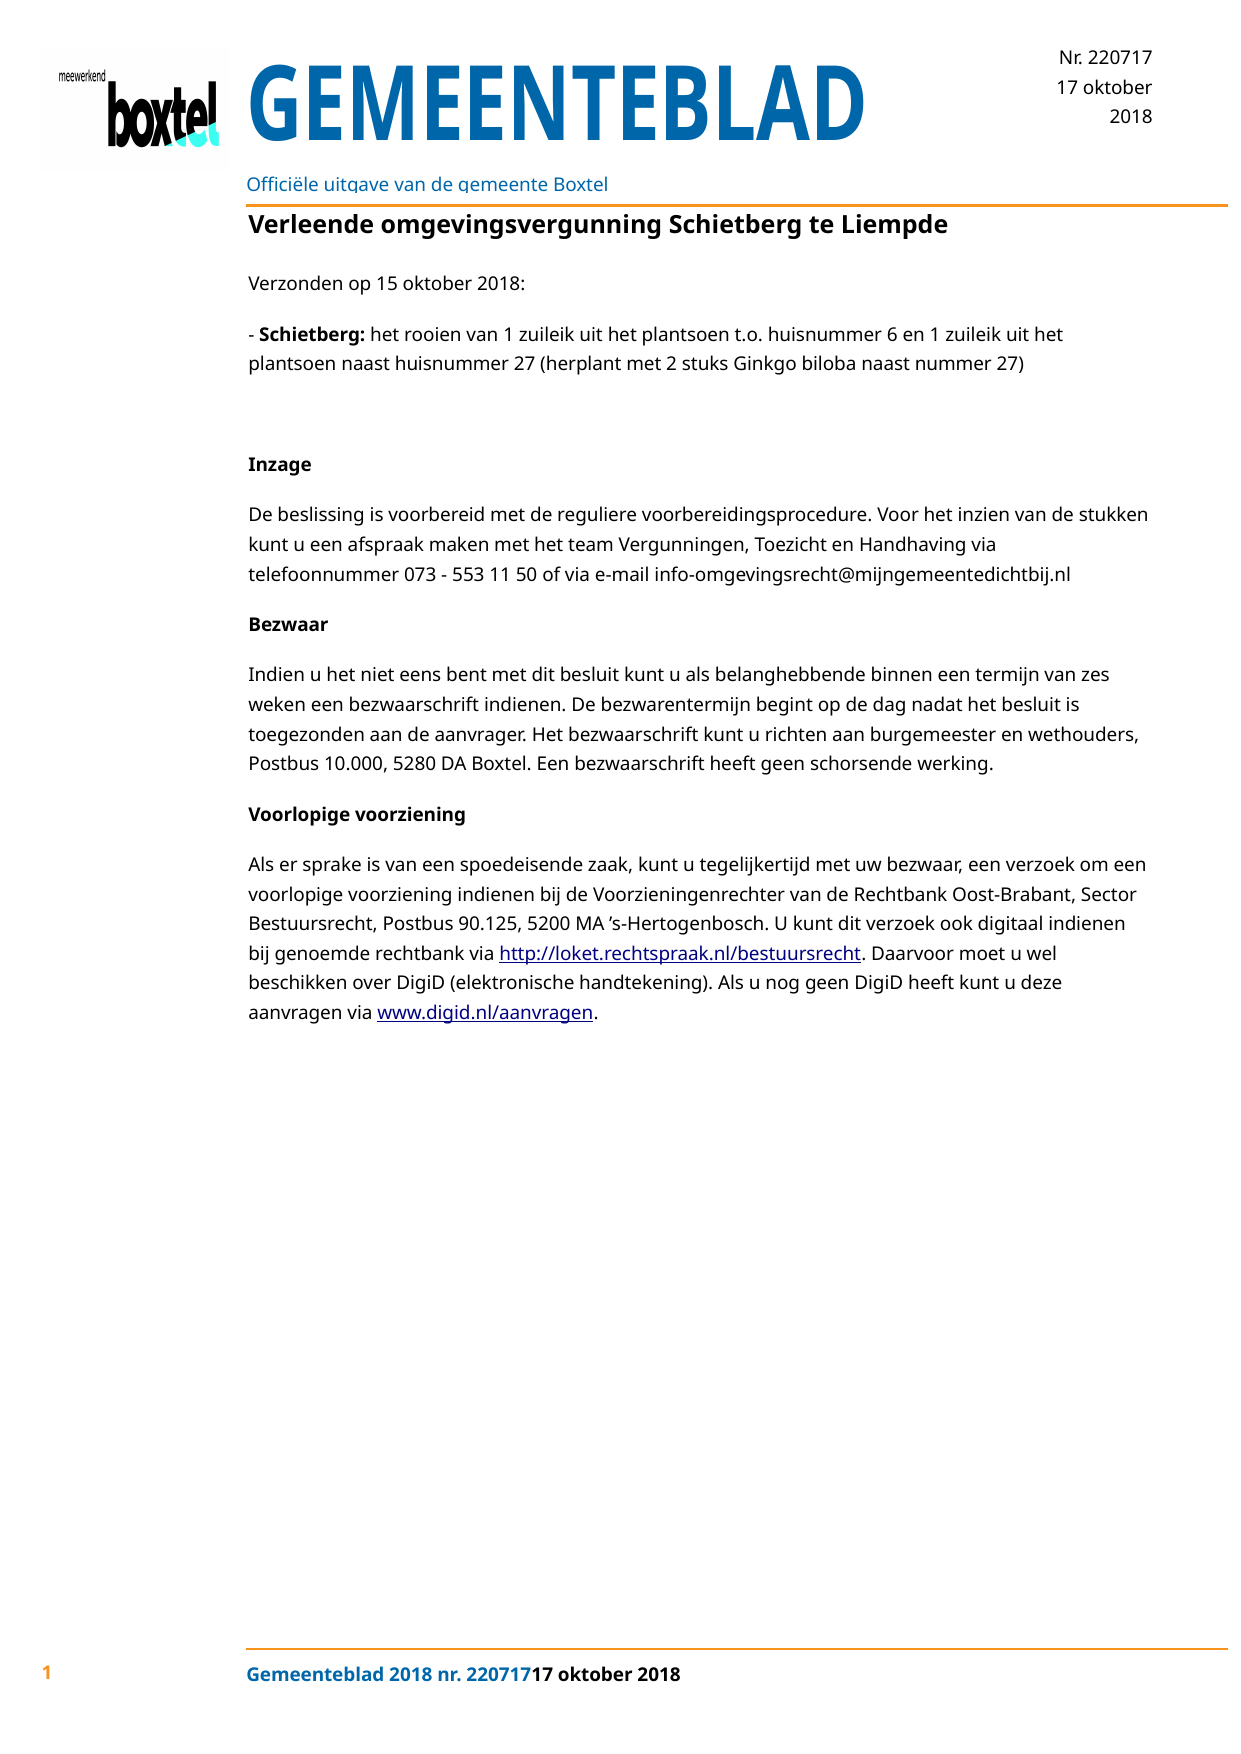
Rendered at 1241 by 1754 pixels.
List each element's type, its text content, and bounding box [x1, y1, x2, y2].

text Verzonden op 15 oktober 2018: [248, 270, 1152, 296]
text De beslissing is voorbereid met de reguliere voorbereidingsprocedure. Voor het inzien van de stukken kunt u een afspraak maken met het team Vergunningen, Toezicht en Handhaving via telefoonnummer 073 - 553 11 50 of via e-mail info-omgevingsrecht@mijngemeentedichtbij.nl [248, 502, 1152, 586]
text Inzage [248, 451, 1152, 477]
text Voorlopige voorziening [248, 801, 1152, 826]
text Bezwaar [248, 611, 1152, 637]
text - Schietberg: het rooien van 1 zuileik uit het plantsoen t.o. huisnummer 6 en 1 zuileik uit het plantsoen naast huisnummer 27 (herplant met 2 stuks Ginkgo biloba naast nummer 27) [248, 321, 1152, 376]
text Verleende omgevingsvergunning Schietberg te Liempde [248, 207, 1152, 241]
text Als er sprake is van een spoedeisende zaak, kunt u tegelijkertijd met uw bezwaar, een verzoek om een voorlopige voorziening indienen bij de Voorzieningenrechter van de Rechtbank Oost-Brabant, Sector Bestuursrecht, Postbus 90.125, 5200 MA ’s-Hertogenbosch. U kunt dit verzoek ook digitaal indienen bij genoemde rechtbank via http://loket.rechtspraak.nl/bestuursrecht. Daarvoor moet u wel beschikken over DigiD (elektronische handtekening). Als u nog geen DigiD heeft kunt u deze aanvragen via www.digid.nl/aanvragen. [248, 851, 1152, 1025]
picture [41, 47, 231, 172]
text Indien u het niet eens bent met dit besluit kunt u als belanghebbende binnen een termijn van zes weken een bezwaarschrift indienen. De bezwarentermijn begint op de dag nadat het besluit is toegezonden aan de aanvrager. Het bezwaarschrift kunt u richten aan burgemeester en wethouders, Postbus 10.000, 5280 DA Boxtel. Een bezwaarschrift heeft geen schorsende werking. [248, 662, 1152, 776]
